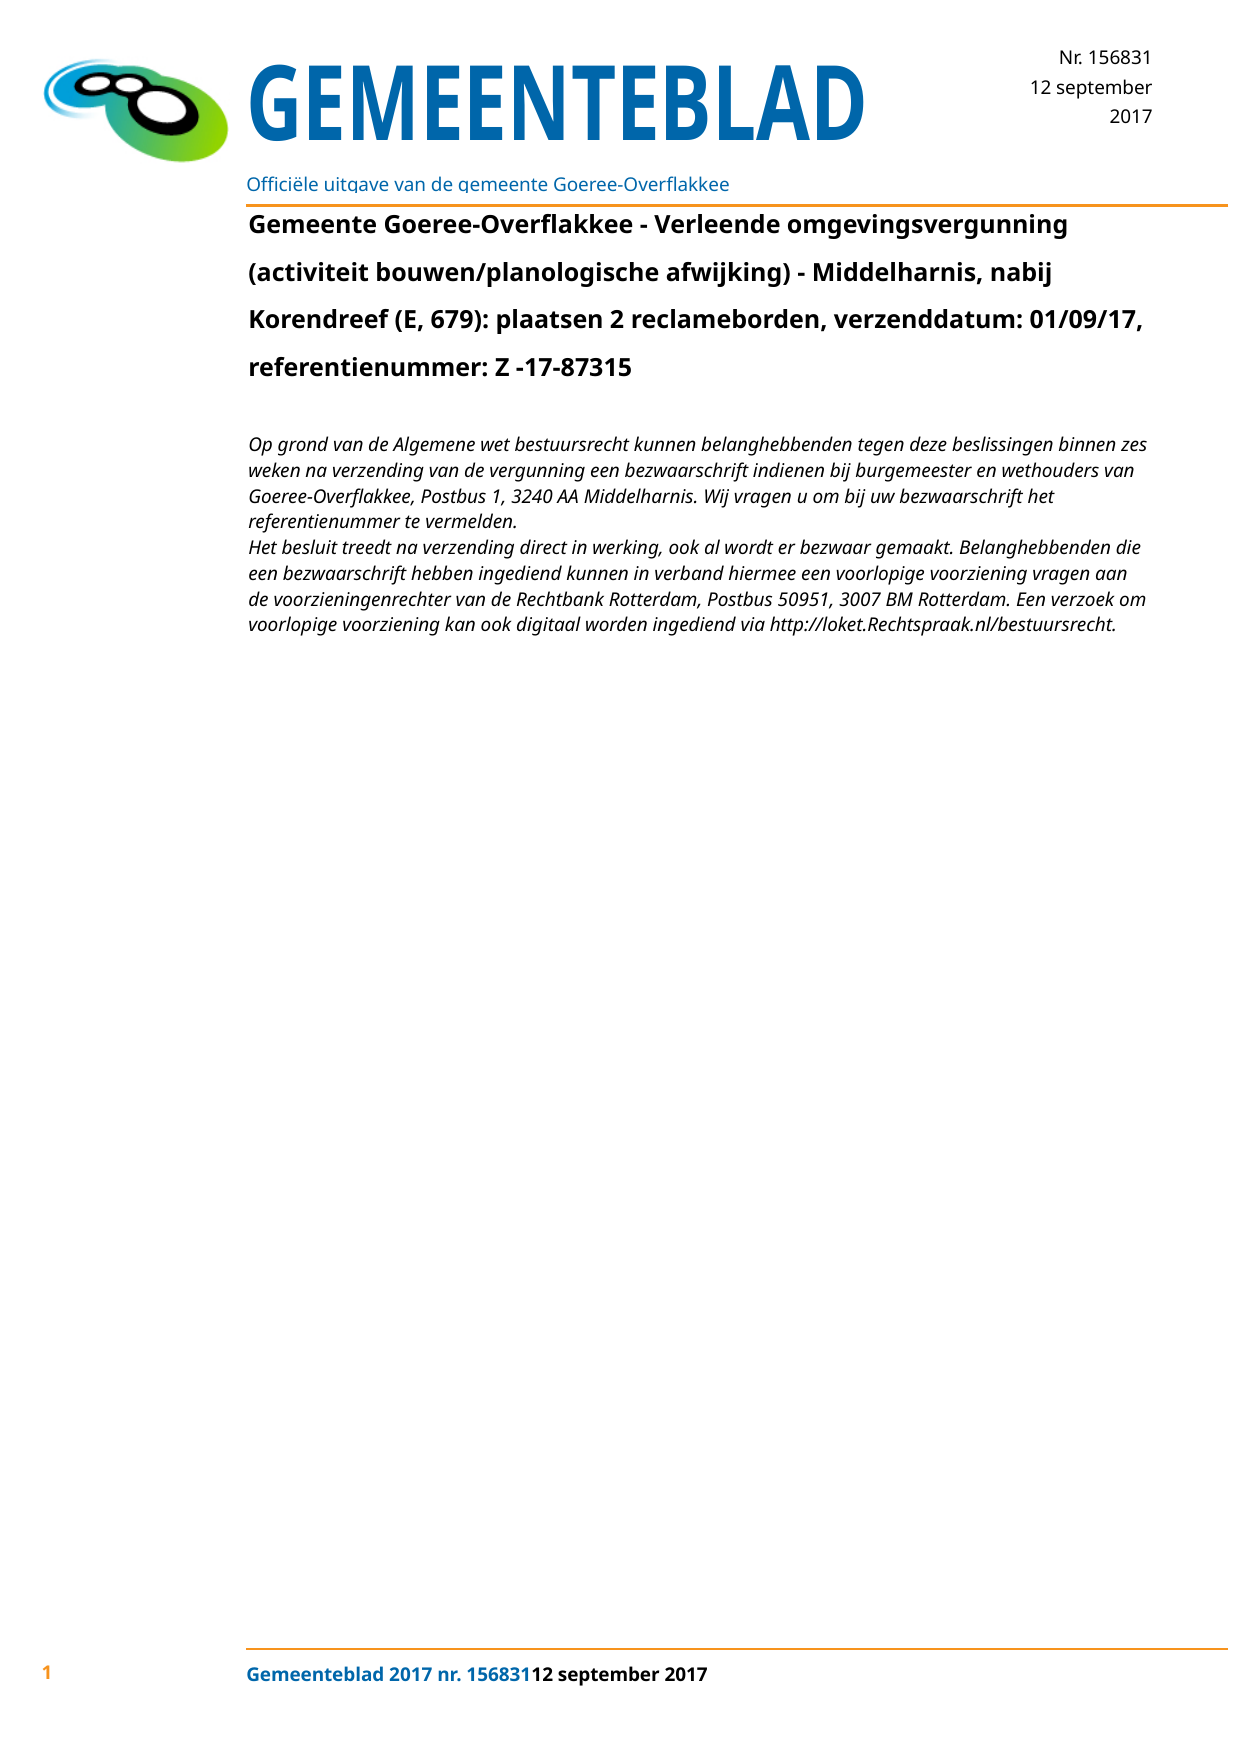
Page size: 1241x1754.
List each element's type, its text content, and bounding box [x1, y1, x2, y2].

text Gemeente Goeree-Overflakkee - Verleende omgevingsvergunning (activiteit bouwen/planologische afwijking) - Middelharnis, nabij Korendreef (E, 679): plaatsen 2 reclameborden, verzenddatum: 01/09/17, referentienummer: Z -17-87315 [248, 207, 1152, 384]
text Het besluit treedt na verzending direct in werking, ook al wordt er bezwaar gemaakt. Belanghebbenden die een bezwaarschrift hebben ingediend kunnen in verband hiermee een voorlopige voorziening vragen aan de voorzieningenrechter van de Rechtbank Rotterdam, Postbus 50951, 3007 BM Rotterdam. Een verzoek om voorlopige voorziening kan ook digitaal worden ingediend via http://loket.Rechtspraak.nl/bestuursrecht. [248, 534, 1152, 637]
text Op grond van de Algemene wet bestuursrecht kunnen belanghebbenden tegen deze beslissingen binnen zes weken na verzending van de vergunning een bezwaarschrift indienen bij burgemeester en wethouders van Goeree-Overflakkee, Postbus 1, 3240 AA Middelharnis. Wij vragen u om bij uw bezwaarschrift het referentienummer te vermelden. [248, 431, 1152, 534]
picture [41, 47, 231, 172]
